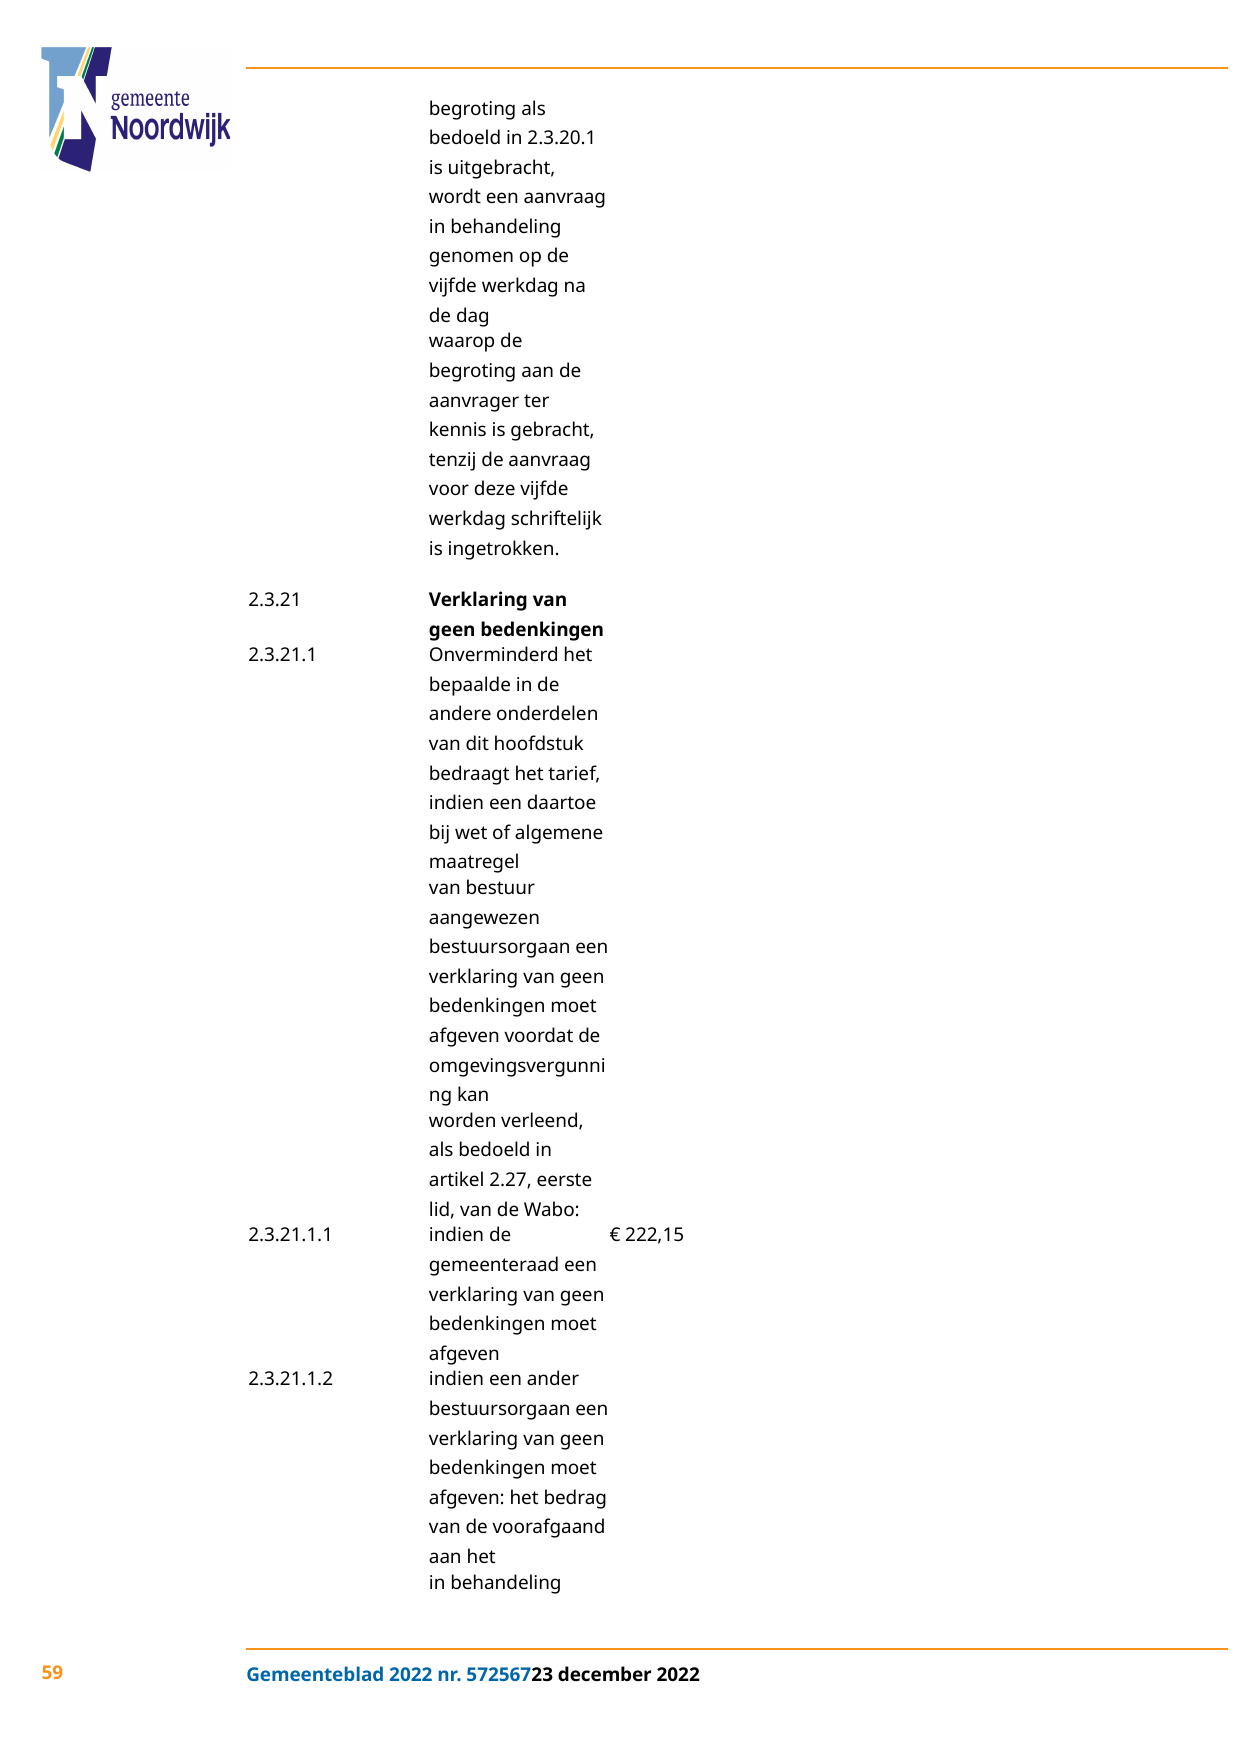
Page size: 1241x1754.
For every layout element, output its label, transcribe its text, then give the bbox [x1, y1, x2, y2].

table_cell 2.3.21.1.2 [248, 1366, 429, 1569]
table_cell [609, 1107, 971, 1222]
table_cell [609, 641, 971, 874]
table_cell 2.3.21 [248, 586, 429, 641]
table_cell [971, 95, 1152, 328]
table_cell [971, 586, 1152, 641]
table_cell [248, 1569, 429, 1594]
table_cell Onverminderd het bepaalde in de andere onderdelen van dit hoofdstuk bedraagt het tarief, indien een daartoe bij wet of algemene maatregel [429, 641, 609, 874]
table_cell [971, 328, 1152, 560]
table_cell [248, 874, 429, 1107]
table_cell [248, 95, 429, 328]
table_cell [609, 560, 971, 586]
table_cell worden verleend, als bedoeld in artikel 2.27, eerste lid, van de Wabo: [429, 1107, 609, 1222]
table_cell van bestuur aangewezen bestuursorgaan een verklaring van geen bedenkingen moet afgeven voordat de omgevingsvergunning kan [429, 874, 609, 1107]
table_cell Verklaring van geen bedenkingen [429, 586, 609, 641]
table_cell [971, 1107, 1152, 1222]
table_cell € 222,15 [609, 1222, 971, 1366]
table_cell [971, 560, 1152, 586]
table_cell indien een ander bestuursorgaan een verklaring van geen bedenkingen moet afgeven: het bedrag van de voorafgaand aan het [429, 1366, 609, 1569]
table_cell [609, 95, 971, 328]
table_cell [971, 1569, 1152, 1594]
table_cell 2.3.21.1 [248, 641, 429, 874]
picture [41, 47, 231, 172]
table_cell begroting als bedoeld in 2.3.20.1 is uitgebracht, wordt een aanvraag in behandeling genomen op de vijfde werkdag na de dag [429, 95, 609, 328]
table_cell [248, 560, 429, 586]
table_cell 2.3.21.1.1 [248, 1222, 429, 1366]
table_cell in behandeling [429, 1569, 609, 1594]
table_cell [971, 641, 1152, 874]
table_cell [609, 586, 971, 641]
table_cell [971, 1222, 1152, 1366]
table_cell [971, 874, 1152, 1107]
table_cell [248, 1107, 429, 1222]
table_cell indien de gemeenteraad een verklaring van geen bedenkingen moet afgeven [429, 1222, 609, 1366]
table_cell [609, 1366, 971, 1569]
table_cell [609, 874, 971, 1107]
table_cell [429, 560, 609, 586]
table_cell [248, 328, 429, 560]
table_cell [609, 1569, 971, 1594]
table_cell waarop de begroting aan de aanvrager ter kennis is gebracht, tenzij de aanvraag voor deze vijfde werkdag schriftelijk is ingetrokken. [429, 328, 609, 560]
table_cell [609, 328, 971, 560]
table_cell [971, 1366, 1152, 1569]
